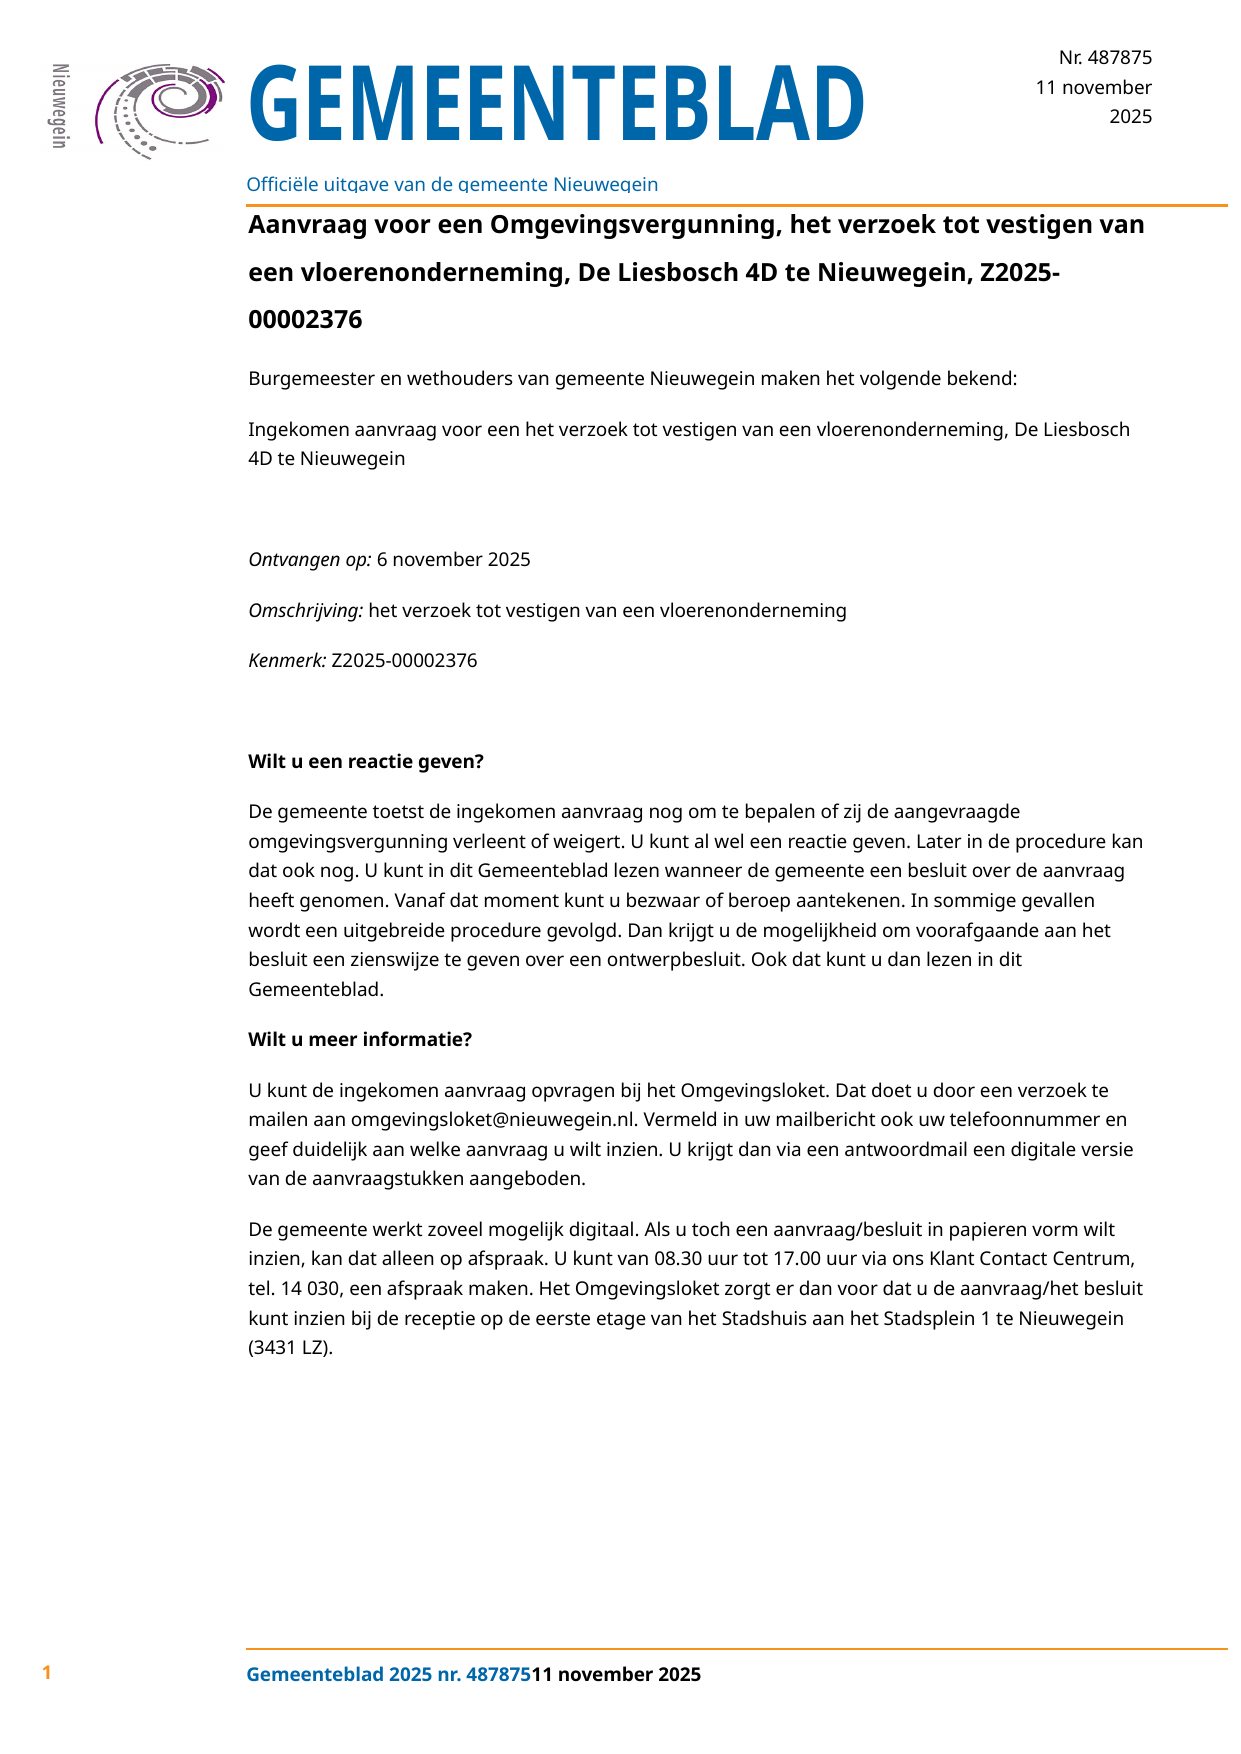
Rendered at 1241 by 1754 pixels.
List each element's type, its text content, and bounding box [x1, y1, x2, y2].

text De gemeente werkt zoveel mogelijk digitaal. Als u toch een aanvraag/besluit in papieren vorm wilt inzien, kan dat alleen op afspraak. U kunt van 08.30 uur tot 17.00 uur via ons Klant Contact Centrum, tel. 14 030, een afspraak maken. Het Omgevingsloket zorgt er dan voor dat u de aanvraag/het besluit kunt inzien bij de receptie op de eerste etage van het Stadshuis aan het Stadsplein 1 te Nieuwegein (3431 LZ). [248, 1216, 1152, 1360]
text De gemeente toetst de ingekomen aanvraag nog om te bepalen of zij de aangevraagde omgevingsvergunning verleent of weigert. U kunt al wel een reactie geven. Later in de procedure kan dat ook nog. U kunt in dit Gemeenteblad lezen wanneer de gemeente een besluit over de aanvraag heeft genomen. Vanaf dat moment kunt u bezwaar of beroep aantekenen. In sommige gevallen wordt een uitgebreide procedure gevolgd. Dan krijgt u de mogelijkheid om voorafgaande aan het besluit een zienswijze te geven over een ontwerpbesluit. Ook dat kunt u dan lezen in dit Gemeenteblad. [248, 798, 1152, 1002]
text Wilt u een reactie geven? [248, 748, 1152, 774]
text Ingekomen aanvraag voor een het verzoek tot vestigen van een vloerenonderneming, De Liesbosch 4D te Nieuwegein [248, 416, 1152, 471]
text Aanvraag voor een Omgevingsvergunning, het verzoek tot vestigen van een vloerenonderneming, De Liesbosch 4D te Nieuwegein, Z2025-00002376 [248, 207, 1152, 336]
text U kunt de ingekomen aanvraag opvragen bij het Omgevingsloket. Dat doet u door een verzoek te mailen aan omgevingsloket@nieuwegein.nl. Vermeld in uw mailbericht ook uw telefoonnummer en geef duidelijk aan welke aanvraag u wilt inzien. U krijgt dan via een antwoordmail een digitale versie van de aanvraagstukken aangeboden. [248, 1077, 1152, 1191]
picture [41, 47, 231, 172]
text Wilt u meer informatie? [248, 1026, 1152, 1052]
text Ontvangen op: 6 november 2025 [248, 546, 1152, 572]
text Omschrijving: het verzoek tot vestigen van een vloerenonderneming [248, 597, 1152, 622]
text Kenmerk: Z2025-00002376 [248, 647, 1152, 673]
text Burgemeester en wethouders van gemeente Nieuwegein maken het volgende bekend: [248, 366, 1152, 391]
